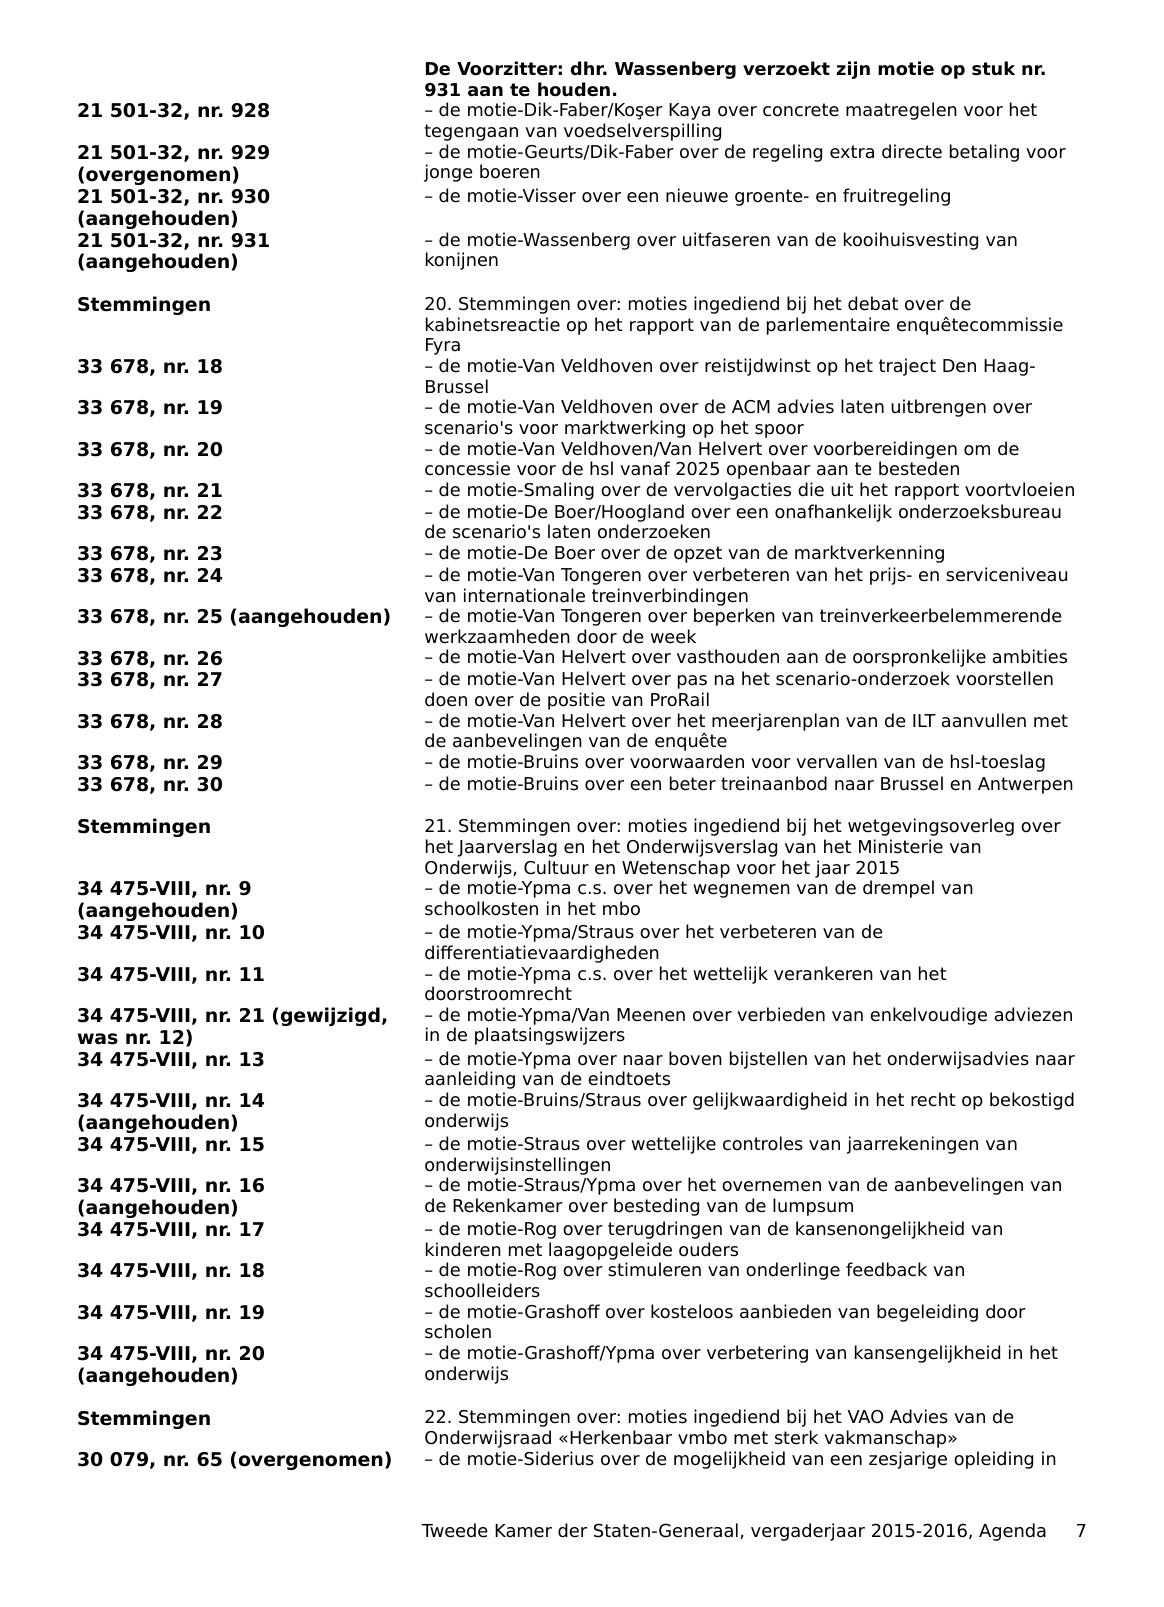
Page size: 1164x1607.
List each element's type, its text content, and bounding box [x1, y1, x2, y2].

table_cell 34 475-VIII, nr. 18 [77, 1260, 401, 1302]
table_cell [401, 752, 418, 774]
table_cell – de motie-Van Helvert over het meerjarenplan van de ILT aanvullen met de aanbevelingen van de enquête [418, 711, 1087, 752]
table_cell [401, 648, 418, 669]
table_cell 34 475-VIII, nr. 20 (aangehouden) [77, 1343, 401, 1387]
table_cell 33 678, nr. 19 [77, 397, 401, 438]
table_cell [401, 294, 418, 356]
table_cell – de motie-Van Helvert over pas na het scenario-onderzoek voorstellen doen over de positie van ProRail [418, 669, 1087, 711]
table_cell 34 475-VIII, nr. 9 (aangehouden) [77, 878, 401, 922]
table_cell [401, 565, 418, 606]
table_cell 33 678, nr. 18 [77, 356, 401, 397]
table_cell [401, 439, 418, 480]
table_cell – de motie-Straus/Ypma over het overnemen van de aanbevelingen van de Rekenkamer over besteding van de lumpsum [418, 1175, 1087, 1219]
table_cell [401, 774, 418, 796]
table_cell [401, 964, 418, 1005]
table_cell 21. Stemmingen over: moties ingediend bij het wetgevingsoverleg over het Jaarverslag en het Onderwijsverslag van het Ministerie van Onderwijs, Cultuur en Wetenschap voor het jaar 2015 [418, 816, 1087, 878]
table_cell – de motie-Ypma/Straus over het verbeteren van de differentiatievaardigheden [418, 922, 1087, 963]
table_cell – de motie-De Boer over de opzet van de marktverkenning [418, 543, 1087, 565]
table_cell De Voorzitter: dhr. Wassenberg verzoekt zijn motie op stuk nr. 931 aan te houden. [418, 59, 1087, 100]
table_cell – de motie-Van Veldhoven over de ACM advies laten uitbrengen over scenario's voor marktwerking op het spoor [418, 397, 1087, 438]
table_cell [401, 543, 418, 565]
table_cell [77, 274, 401, 294]
table_cell – de motie-Smaling over de vervolgacties die uit het rapport voortvloeien [418, 480, 1087, 502]
table_cell [418, 1387, 1087, 1407]
table_cell – de motie-Rog over stimuleren van onderlinge feedback van schoolleiders [418, 1260, 1087, 1302]
table_cell – de motie-Dik-Faber/Koşer Kaya over concrete maatregelen voor het tegengaan van voedselverspilling [418, 100, 1087, 142]
table_cell [401, 100, 418, 142]
table_cell [401, 1049, 418, 1090]
table_cell [401, 922, 418, 963]
table_cell – de motie-Bruins over voorwaarden voor vervallen van de hsl-toeslag [418, 752, 1087, 774]
table_cell [401, 796, 418, 816]
table_cell 22. Stemmingen over: moties ingediend bij het VAO Advies van de Onderwijsraad «Herkenbaar vmbo met sterk vakmanschap» [418, 1408, 1087, 1449]
table_cell 34 475-VIII, nr. 11 [77, 964, 401, 1005]
table_cell 34 475-VIII, nr. 15 [77, 1134, 401, 1175]
table_cell – de motie-Bruins over een beter treinaanbod naar Brussel en Antwerpen [418, 774, 1087, 796]
table_cell 21 501-32, nr. 930 (aangehouden) [77, 186, 401, 229]
table_cell 33 678, nr. 20 [77, 439, 401, 480]
table_cell [401, 606, 418, 647]
table_cell – de motie-Geurts/Dik-Faber over de regeling extra directe betaling voor jonge boeren [418, 142, 1087, 186]
table_cell Stemmingen [77, 294, 401, 356]
table_cell 34 475-VIII, nr. 17 [77, 1219, 401, 1260]
table_cell [401, 1134, 418, 1175]
table_cell [77, 59, 401, 100]
table_cell [401, 669, 418, 711]
table_cell 34 475-VIII, nr. 13 [77, 1049, 401, 1090]
table_cell [401, 711, 418, 752]
table_cell [401, 1387, 418, 1407]
table_cell 33 678, nr. 30 [77, 774, 401, 796]
table_cell 21 501-32, nr. 928 [77, 100, 401, 142]
table_cell [401, 397, 418, 438]
table_cell [401, 878, 418, 922]
table_cell [401, 230, 418, 273]
table_cell [401, 1260, 418, 1302]
table_cell 33 678, nr. 26 [77, 648, 401, 669]
table_cell [401, 1449, 418, 1471]
table_cell – de motie-Van Tongeren over beperken van treinverkeerbelemmerende werkzaamheden door de week [418, 606, 1087, 647]
table_cell – de motie-Van Tongeren over verbeteren van het prijs- en serviceniveau van internationale treinverbindingen [418, 565, 1087, 606]
table_cell [401, 1005, 418, 1049]
table_cell – de motie-Grashoff over kosteloos aanbieden van begeleiding door scholen [418, 1302, 1087, 1343]
table_cell 33 678, nr. 25 (aangehouden) [77, 606, 401, 647]
table_cell [401, 1302, 418, 1343]
table_cell 34 475-VIII, nr. 10 [77, 922, 401, 963]
table_cell [401, 480, 418, 502]
table_cell 34 475-VIII, nr. 16 (aangehouden) [77, 1175, 401, 1219]
table_cell [401, 1219, 418, 1260]
table_cell – de motie-Van Helvert over vasthouden aan de oorspronkelijke ambities [418, 648, 1087, 669]
table_cell 34 475-VIII, nr. 19 [77, 1302, 401, 1343]
table_cell 33 678, nr. 24 [77, 565, 401, 606]
table_cell 34 475-VIII, nr. 14 (aangehouden) [77, 1090, 401, 1134]
table_cell 33 678, nr. 27 [77, 669, 401, 711]
table_cell 30 079, nr. 65 (overgenomen) [77, 1449, 401, 1471]
table_cell 34 475-VIII, nr. 21 (gewijzigd, was nr. 12) [77, 1005, 401, 1049]
table_cell 33 678, nr. 28 [77, 711, 401, 752]
table_cell – de motie-Visser over een nieuwe groente- en fruitregeling [418, 186, 1087, 229]
table_cell – de motie-Wassenberg over uitfaseren van de kooihuisvesting van konijnen [418, 230, 1087, 273]
table_cell – de motie-De Boer/Hoogland over een onafhankelijk onderzoeksbureau de scenario's laten onderzoeken [418, 502, 1087, 543]
table_cell [418, 274, 1087, 294]
table_cell [401, 142, 418, 186]
table_cell 33 678, nr. 21 [77, 480, 401, 502]
table_cell – de motie-Van Veldhoven over reistijdwinst op het traject Den Haag-Brussel [418, 356, 1087, 397]
table_cell [401, 59, 418, 100]
table_cell 21 501-32, nr. 931 (aangehouden) [77, 230, 401, 273]
table_cell – de motie-Ypma c.s. over het wettelijk verankeren van het doorstroomrecht [418, 964, 1087, 1005]
table_cell – de motie-Ypma/Van Meenen over verbieden van enkelvoudige adviezen in de plaatsingswijzers [418, 1005, 1087, 1049]
table_cell 20. Stemmingen over: moties ingediend bij het debat over de kabinetsreactie op het rapport van de parlementaire enquêtecommissie Fyra [418, 294, 1087, 356]
table_cell 33 678, nr. 23 [77, 543, 401, 565]
table_cell [401, 274, 418, 294]
table_cell [401, 1175, 418, 1219]
table_cell Stemmingen [77, 816, 401, 878]
table_cell – de motie-Grashoff/Ypma over verbetering van kansengelijkheid in het onderwijs [418, 1343, 1087, 1387]
table_cell [401, 502, 418, 543]
table_cell [401, 186, 418, 229]
table_cell [401, 356, 418, 397]
table_cell 33 678, nr. 22 [77, 502, 401, 543]
table_cell Stemmingen [77, 1408, 401, 1449]
table_cell – de motie-Straus over wettelijke controles van jaarrekeningen van onderwijsinstellingen [418, 1134, 1087, 1175]
table_cell [401, 816, 418, 878]
table_cell 33 678, nr. 29 [77, 752, 401, 774]
table_cell [77, 796, 401, 816]
table_cell – de motie-Ypma c.s. over het wegnemen van de drempel van schoolkosten in het mbo [418, 878, 1087, 922]
table_cell 21 501-32, nr. 929 (overgenomen) [77, 142, 401, 186]
table_cell [401, 1090, 418, 1134]
table_cell – de motie-Bruins/Straus over gelijkwaardigheid in het recht op bekostigd onderwijs [418, 1090, 1087, 1134]
table_cell [77, 1387, 401, 1407]
table_cell – de motie-Siderius over de mogelijkheid van een zesjarige opleiding in [418, 1449, 1087, 1471]
table_cell [401, 1343, 418, 1387]
table_cell – de motie-Ypma over naar boven bijstellen van het onderwijsadvies naar aanleiding van de eindtoets [418, 1049, 1087, 1090]
table_cell – de motie-Van Veldhoven/Van Helvert over voorbereidingen om de concessie voor de hsl vanaf 2025 openbaar aan te besteden [418, 439, 1087, 480]
table_cell [418, 796, 1087, 816]
table_cell – de motie-Rog over terugdringen van de kansenongelijkheid van kinderen met laagopgeleide ouders [418, 1219, 1087, 1260]
table_cell [401, 1408, 418, 1449]
